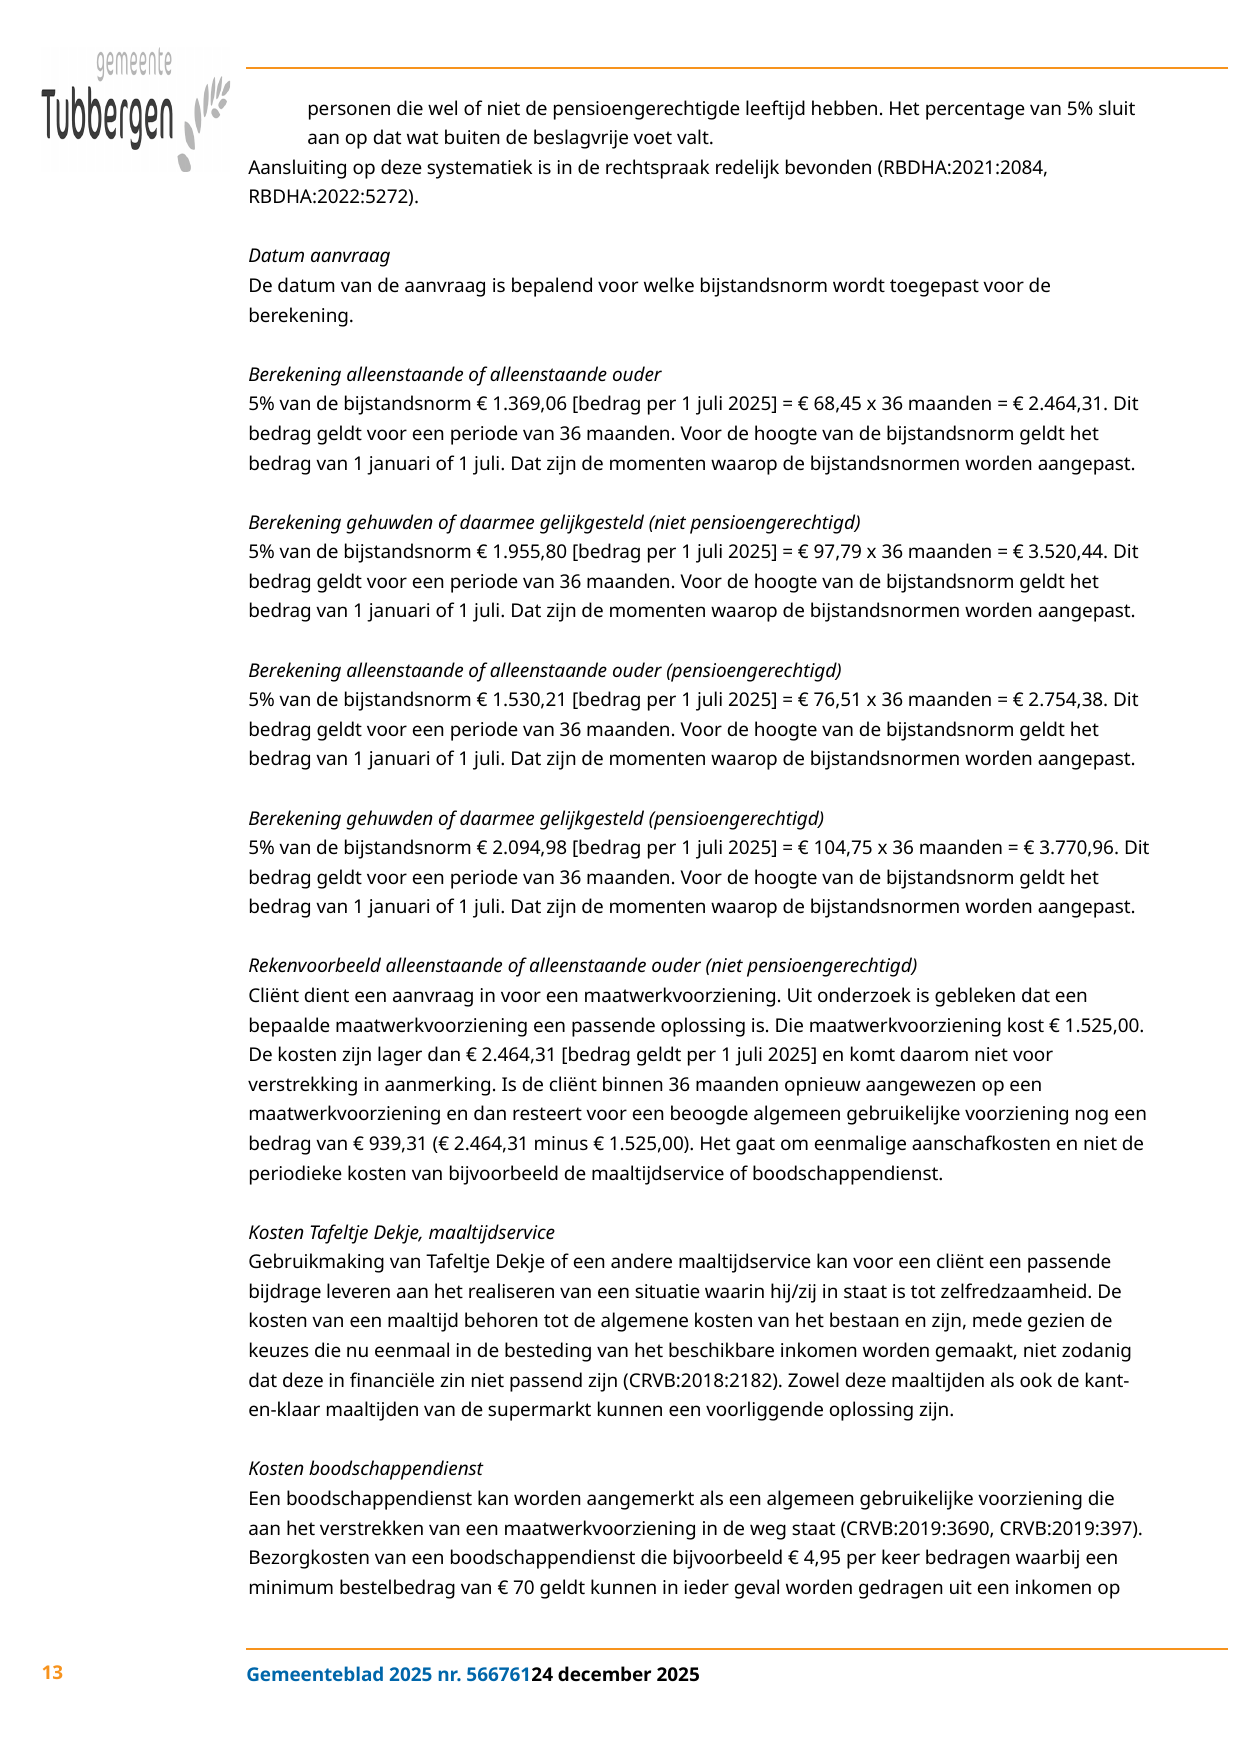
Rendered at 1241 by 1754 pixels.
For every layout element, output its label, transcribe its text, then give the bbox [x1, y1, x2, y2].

text De datum van de aanvraag is bepalend voor welke bijstandsnorm wordt toegepast voor de berekening. [248, 272, 1152, 328]
text Kosten Tafeltje Dekje, maaltijdservice [248, 1219, 1152, 1245]
list personen die wel of niet de pensioengerechtigde leeftijd hebben. Het percentage van 5% sluit aan op dat wat buiten de beslagvrije voet valt. [248, 95, 1152, 150]
text Een boodschappendienst kan worden aangemerkt als een algemeen gebruikelijke voorziening die aan het verstrekken van een maatwerkvoorziening in de weg staat (CRVB:2019:3690, CRVB:2019:397). [248, 1485, 1152, 1541]
text Kosten boodschappendienst [248, 1456, 1152, 1481]
text Berekening alleenstaande of alleenstaande ouder (pensioengerechtigd) [248, 657, 1152, 683]
text Aansluiting op deze systematiek is in de rechtspraak redelijk bevonden (RBDHA:2021:2084, RBDHA:2022:5272). [248, 154, 1152, 209]
text 5% van de bijstandsnorm € 1.530,21 [bedrag per 1 juli 2025] = € 76,51 x 36 maanden = € 2.754,38. Dit bedrag geldt voor een periode van 36 maanden. Voor de hoogte van de bijstandsnorm geldt het bedrag van 1 januari of 1 juli. Dat zijn de momenten waarop de bijstandsnormen worden aangepast. [248, 686, 1152, 771]
text Berekening gehuwden of daarmee gelijkgesteld (niet pensioengerechtigd) [248, 509, 1152, 535]
text Berekening gehuwden of daarmee gelijkgesteld (pensioengerechtigd) [248, 805, 1152, 831]
text 5% van de bijstandsnorm € 1.369,06 [bedrag per 1 juli 2025] = € 68,45 x 36 maanden = € 2.464,31. Dit bedrag geldt voor een periode van 36 maanden. Voor de hoogte van de bijstandsnorm geldt het bedrag van 1 januari of 1 juli. Dat zijn de momenten waarop de bijstandsnormen worden aangepast. [248, 391, 1152, 476]
text Cliënt dient een aanvraag in voor een maatwerkvoorziening. Uit onderzoek is gebleken dat een bepaalde maatwerkvoorziening een passende oplossing is. Die maatwerkvoorziening kost € 1.525,00. De kosten zijn lager dan € 2.464,31 [bedrag geldt per 1 juli 2025] en komt daarom niet voor verstrekking in aanmerking. Is de cliënt binnen 36 maanden opnieuw aangewezen op een maatwerkvoorziening en dan resteert voor een beoogde algemeen gebruikelijke voorziening nog een bedrag van € 939,31 (€ 2.464,31 minus € 1.525,00). Het gaat om eenmalige aanschafkosten en niet de periodieke kosten van bijvoorbeeld de maaltijdservice of boodschappendienst. [248, 982, 1152, 1186]
text Berekening alleenstaande of alleenstaande ouder [248, 361, 1152, 387]
text 5% van de bijstandsnorm € 1.955,80 [bedrag per 1 juli 2025] = € 97,79 x 36 maanden = € 3.520,44. Dit bedrag geldt voor een periode van 36 maanden. Voor de hoogte van de bijstandsnorm geldt het bedrag van 1 januari of 1 juli. Dat zijn de momenten waarop de bijstandsnormen worden aangepast. [248, 538, 1152, 623]
text Datum aanvraag [248, 243, 1152, 268]
text Gebruikmaking van Tafeltje Dekje of een andere maaltijdservice kan voor een cliënt een passende bijdrage leveren aan het realiseren van een situatie waarin hij/zij in staat is tot zelfredzaamheid. De kosten van een maaltijd behoren tot de algemene kosten van het bestaan en zijn, mede gezien de keuzes die nu eenmaal in de besteding van het beschikbare inkomen worden gemaakt, niet zodanig dat deze in financiële zin niet passend zijn (CRVB:2018:2182). Zowel deze maaltijden als ook de kant-en-klaar maaltijden van de supermarkt kunnen een voorliggende oplossing zijn. [248, 1248, 1152, 1422]
text Bezorgkosten van een boodschappendienst die bijvoorbeeld € 4,95 per keer bedragen waarbij een minimum bestelbedrag van € 70 geldt kunnen in ieder geval worden gedragen uit een inkomen op [248, 1544, 1152, 1600]
text Rekenvoorbeeld alleenstaande of alleenstaande ouder (niet pensioengerechtigd) [248, 953, 1152, 978]
text 5% van de bijstandsnorm € 2.094,98 [bedrag per 1 juli 2025] = € 104,75 x 36 maanden = € 3.770,96. Dit bedrag geldt voor een periode van 36 maanden. Voor de hoogte van de bijstandsnorm geldt het bedrag van 1 januari of 1 juli. Dat zijn de momenten waarop de bijstandsnormen worden aangepast. [248, 834, 1152, 919]
picture [41, 47, 231, 172]
